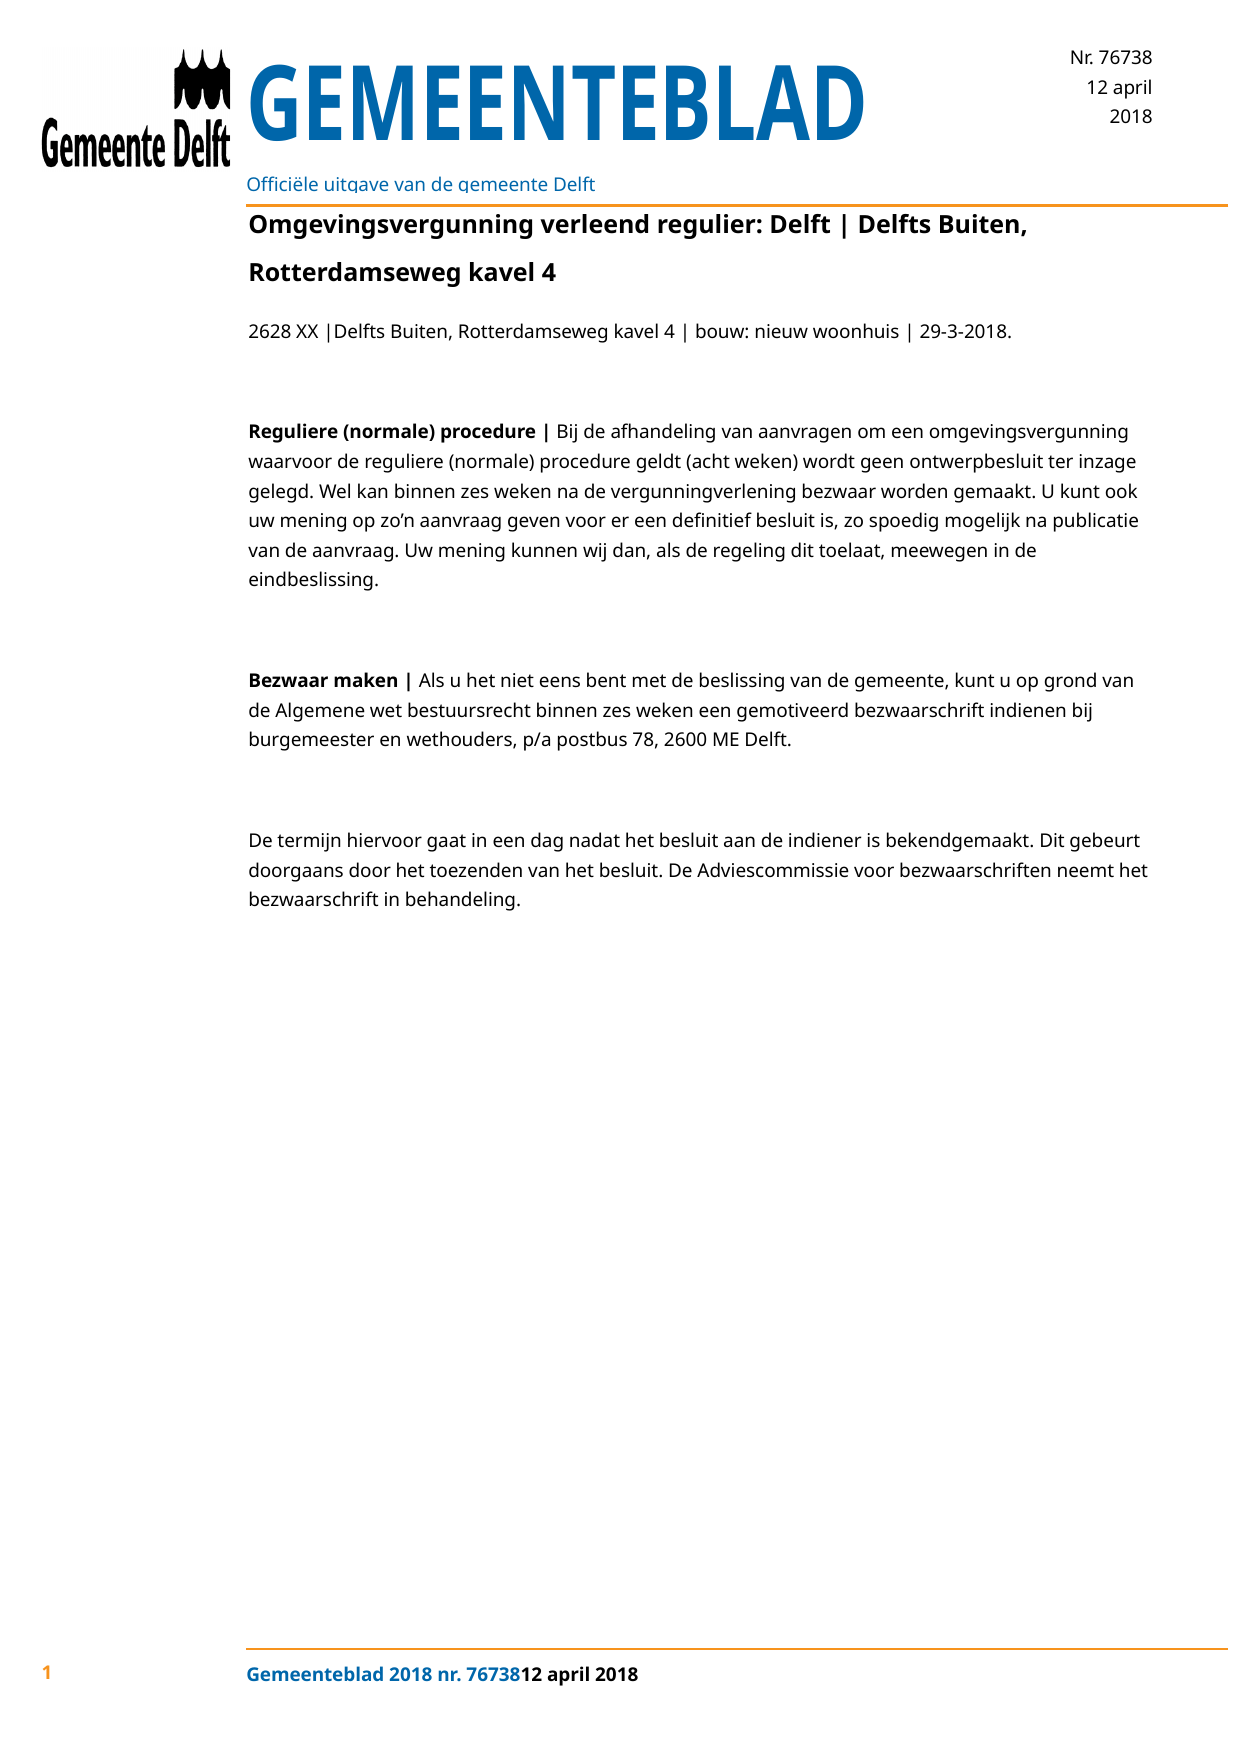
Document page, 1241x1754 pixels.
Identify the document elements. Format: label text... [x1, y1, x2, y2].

text 2628 XX |Delfts Buiten, Rotterdamseweg kavel 4 | bouw: nieuw woonhuis | 29-3-2018. [248, 318, 1152, 344]
picture [41, 47, 231, 172]
text Reguliere (normale) procedure | Bij de afhandeling van aanvragen om een omgevingsvergunning waarvoor de reguliere (normale) procedure geldt (acht weken) wordt geen ontwerpbesluit ter inzage gelegd. Wel kan binnen zes weken na de vergunningverlening bezwaar worden gemaakt. U kunt ook uw mening op zo’n aanvraag geven voor er een definitief besluit is, zo spoedig mogelijk na publicatie van de aanvraag. Uw mening kunnen wij dan, als de regeling dit toelaat, meewegen in de eindbeslissing. [248, 419, 1152, 592]
text Bezwaar maken | Als u het niet eens bent met de beslissing van de gemeente, kunt u op grond van de Algemene wet bestuursrecht binnen zes weken een gemotiveerd bezwaarschrift indienen bij burgemeester en wethouders, p/a postbus 78, 2600 ME Delft. [248, 667, 1152, 752]
text De termijn hiervoor gaat in een dag nadat het besluit aan de indiener is bekendgemaakt. Dit gebeurt doorgaans door het toezenden van het besluit. De Adviescommissie voor bezwaarschriften neemt het bezwaarschrift in behandeling. [248, 827, 1152, 912]
text Omgevingsvergunning verleend regulier: Delft | Delfts Buiten, Rotterdamseweg kavel 4 [248, 207, 1152, 288]
